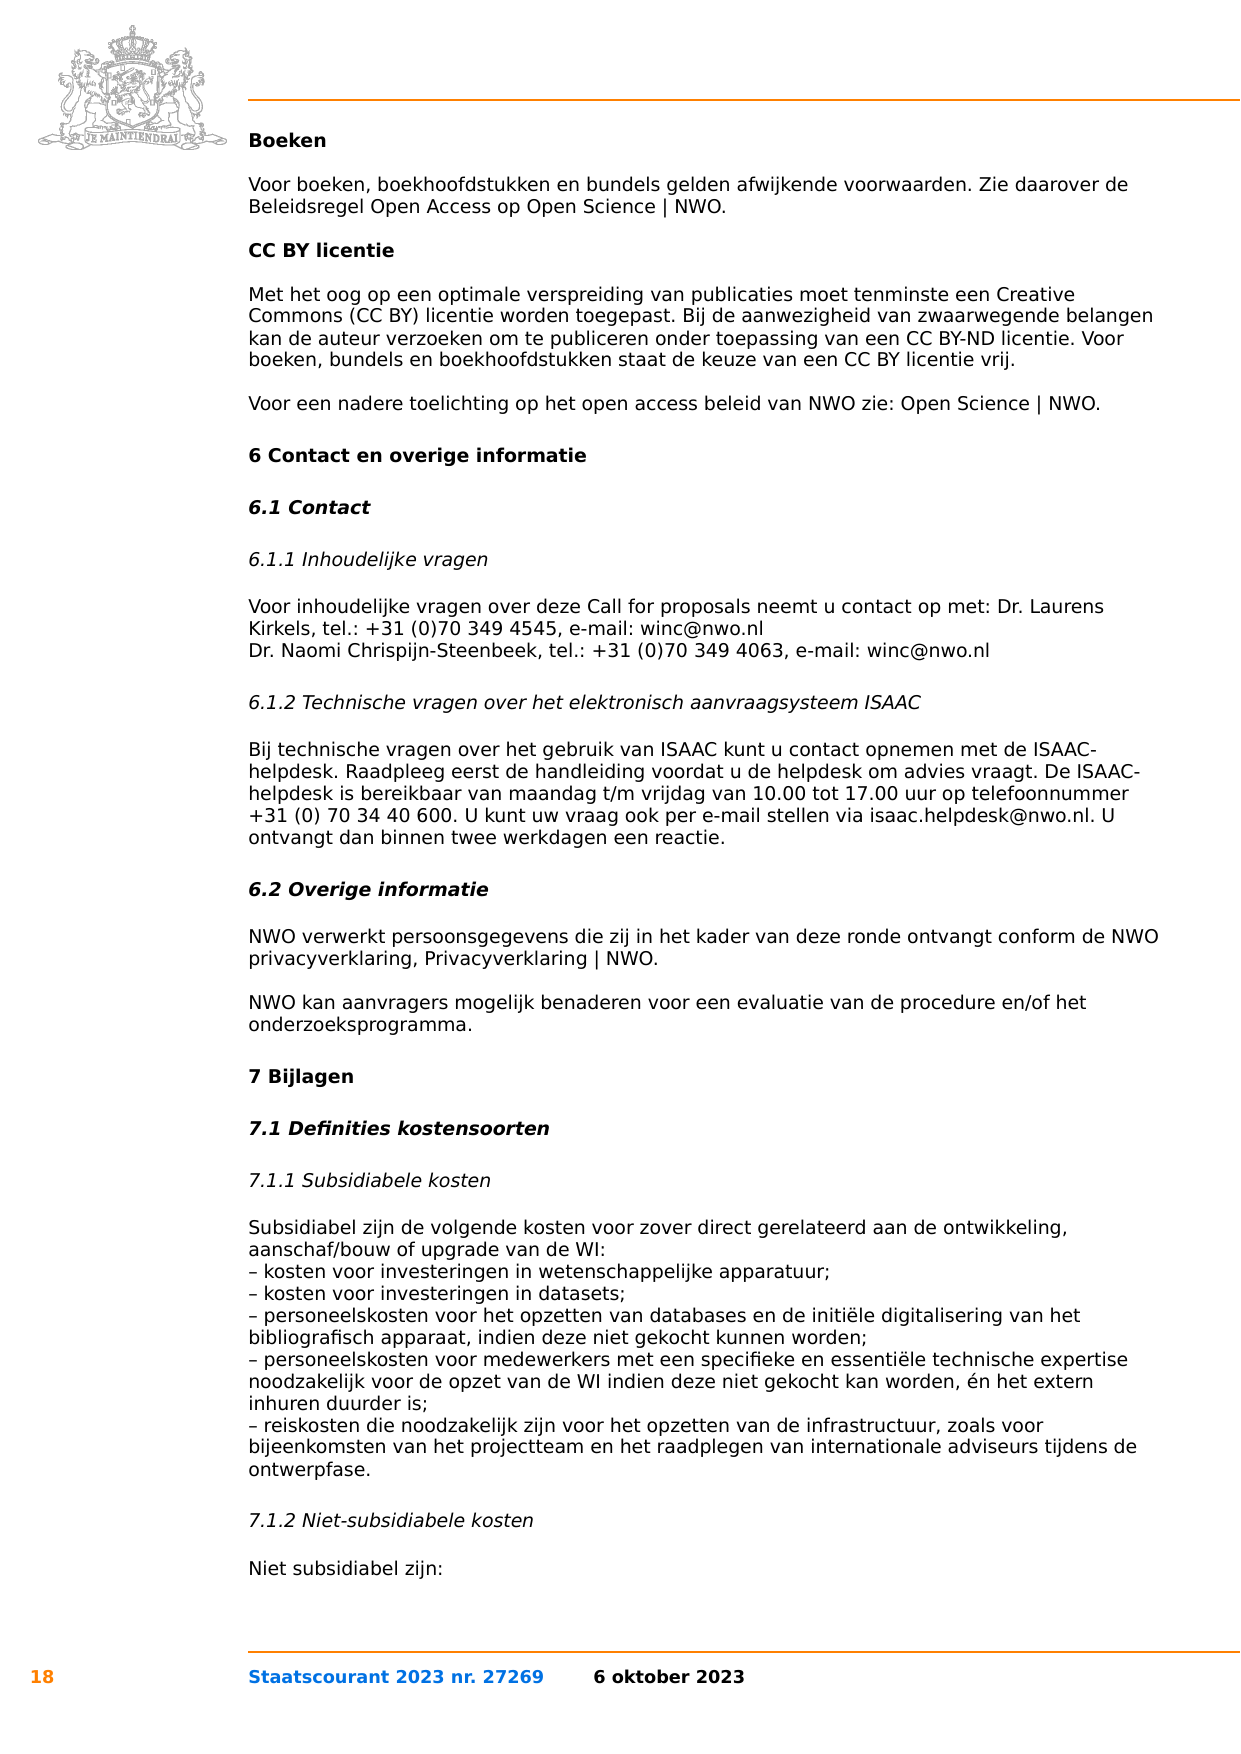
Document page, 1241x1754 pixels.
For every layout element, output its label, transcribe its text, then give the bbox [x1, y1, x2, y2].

text – kosten voor investeringen in wetenschappelijke apparatuur; [248, 1261, 1163, 1283]
text NWO verwerkt persoonsgegevens die zij in het kader van deze ronde ontvangt conform de NWO privacyverklaring, Privacyverklaring | NWO. [248, 926, 1163, 970]
subtitle 6.1.2 Technische vragen over het elektronisch aanvraagsysteem ISAAC [248, 692, 1163, 714]
text – kosten voor investeringen in datasets; [248, 1283, 1163, 1304]
text Subsidiabel zijn de volgende kosten voor zover direct gerelateerd aan de ontwikkeling, aanschaf/bouw of upgrade van de WI: [248, 1217, 1163, 1261]
text Voor inhoudelijke vragen over deze Call for proposals neemt u contact op met: Dr. Laurens Kirkels, tel.: +31 (0)70 349 4545, e-mail: winc@nwo.nl [248, 596, 1163, 640]
text – personeelskosten voor het opzetten van databases en de initiële digitalisering van het bibliografisch apparaat, indien deze niet gekocht kunnen worden; [248, 1304, 1163, 1348]
text Voor een nadere toelichting op het open access beleid van NWO zie: Open Science | NWO. [248, 393, 1163, 415]
subtitle 6.1 Contact [248, 497, 1163, 519]
text Niet subsidiabel zijn: [248, 1557, 1163, 1579]
text NWO kan aanvragers mogelijk benaderen voor een evaluatie van de procedure en/of het onderzoeksprogramma. [248, 992, 1163, 1036]
subtitle 6.1.1 Inhoudelijke vragen [248, 549, 1163, 571]
text Dr. Naomi Chrispijn-Steenbeek, tel.: +31 (0)70 349 4063, e-mail: winc@nwo.nl [248, 640, 1163, 662]
text Bij technische vragen over het gebruik van ISAAC kunt u contact opnemen met de ISAAC-helpdesk. Raadpleeg eerst de handleiding voordat u de helpdesk om advies vraagt. De ISAAC-helpdesk is bereikbaar van maandag t/m vrijdag van 10.00 tot 17.00 uur op telefoonnummer +31 (0) 70 34 40 600. U kunt uw vraag ook per e-mail stellen via isaac.helpdesk@nwo.nl. U ontvangt dan binnen twee werkdagen een reactie. [248, 739, 1163, 849]
subtitle 7.1.2 Niet-subsidiabele kosten [248, 1510, 1163, 1532]
text Voor boeken, boekhoofdstukken en bundels gelden afwijkende voorwaarden. Zie daarover de Beleidsregel Open Access op Open Science | NWO. [248, 174, 1163, 218]
subtitle 7.1.1 Subsidiabele kosten [248, 1170, 1163, 1192]
text – reiskosten die noodzakelijk zijn voor het opzetten van de infrastructuur, zoals voor bijeenkomsten van het projectteam en het raadplegen van internationale adviseurs tijdens de ontwerpfase. [248, 1414, 1163, 1480]
subtitle 7.1 Definities kostensoorten [248, 1118, 1163, 1140]
subtitle 6 Contact en overige informatie [248, 445, 1163, 467]
subtitle Boeken [248, 130, 1163, 152]
subtitle CC BY licentie [248, 239, 1163, 262]
text – personeelskosten voor medewerkers met een specifieke en essentiële technische expertise noodzakelijk voor de opzet van de WI indien deze niet gekocht kan worden, én het extern inhuren duurder is; [248, 1348, 1163, 1414]
text Met het oog op een optimale verspreiding van publicaties moet tenminste een Creative Commons (CC BY) licentie worden toegepast. Bij de aanwezigheid van zwaarwegende belangen kan de auteur verzoeken om te publiceren onder toepassing van een CC BY-ND licentie. Voor boeken, bundels en boekhoofdstukken staat de keuze van een CC BY licentie vrij. [248, 283, 1163, 371]
subtitle 6.2 Overige informatie [248, 879, 1163, 901]
subtitle 7 Bijlagen [248, 1066, 1163, 1088]
picture [38, 25, 227, 150]
